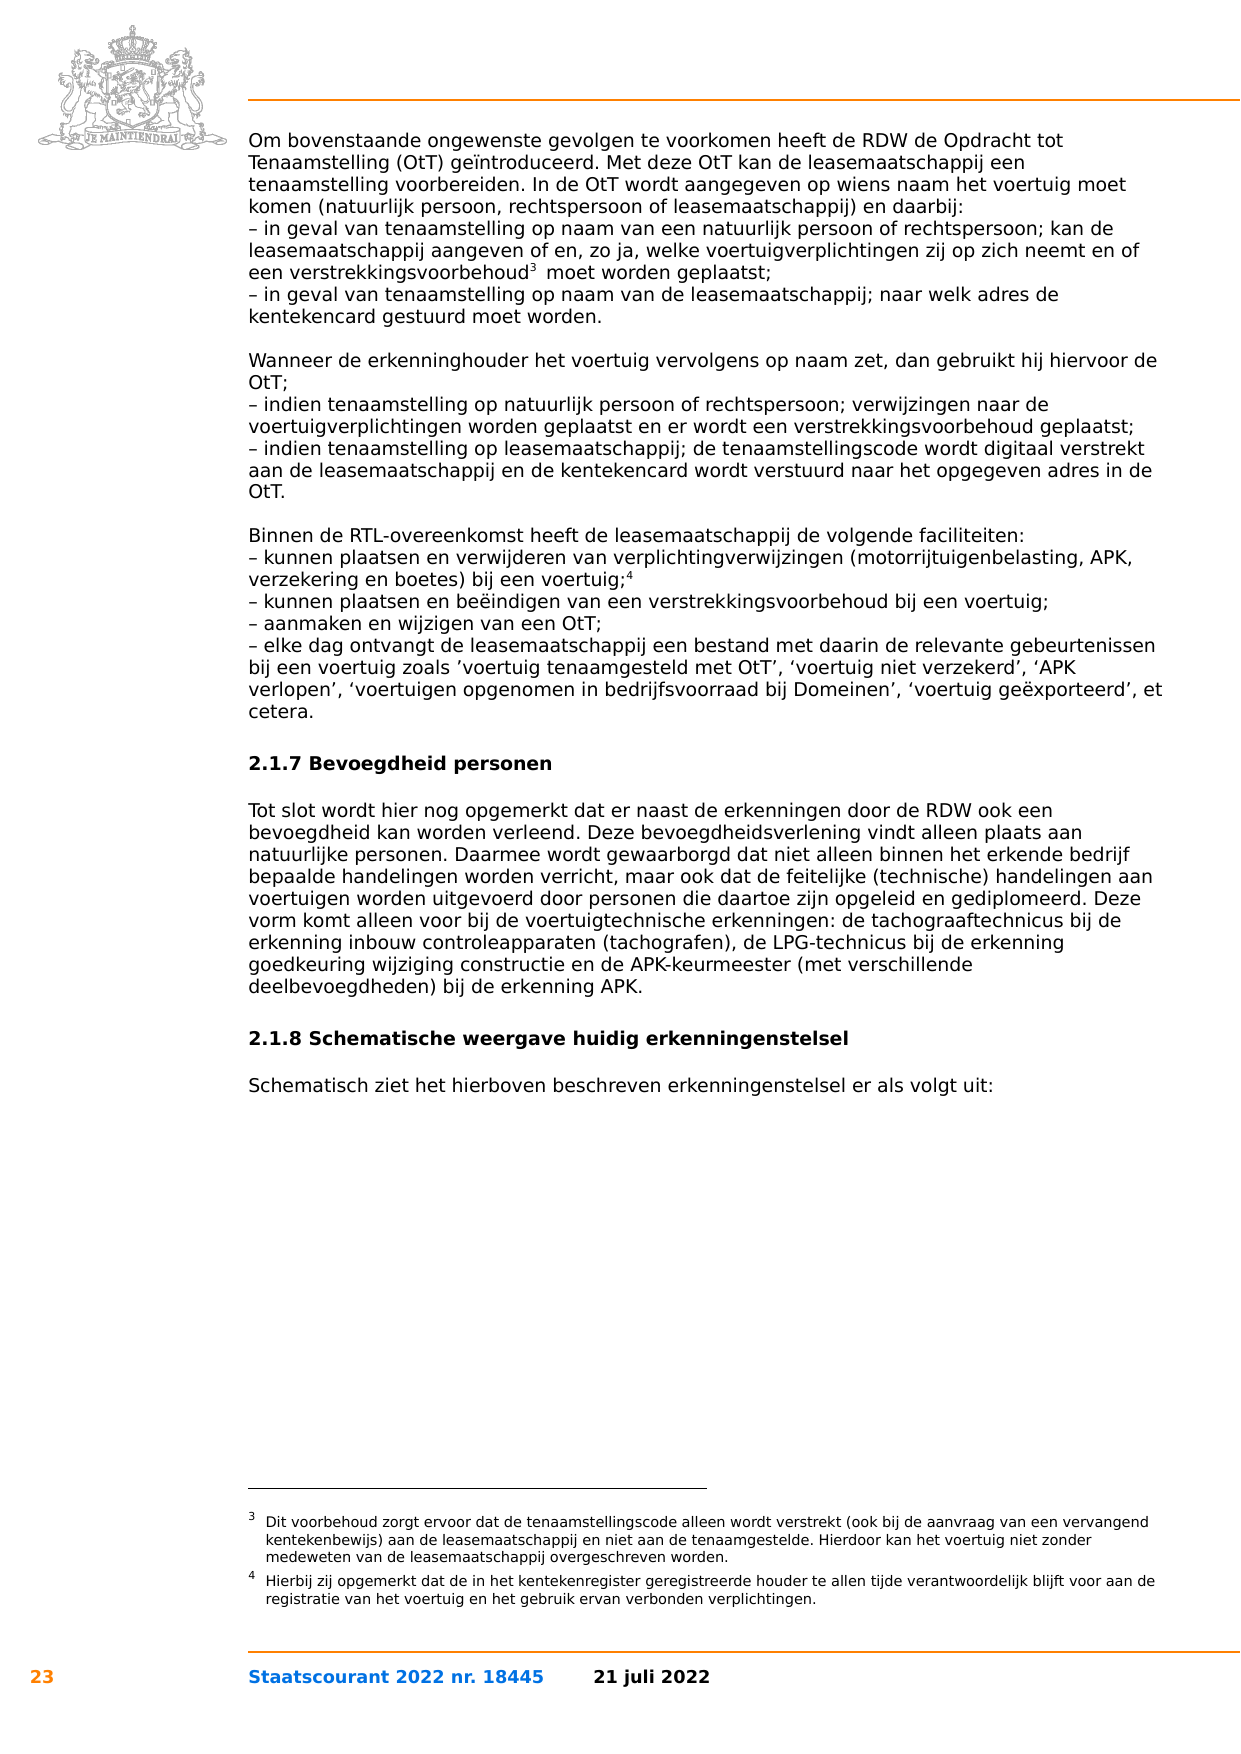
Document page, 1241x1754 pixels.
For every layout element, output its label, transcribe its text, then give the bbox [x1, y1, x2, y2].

text – indien tenaamstelling op leasemaatschappij; de tenaamstellingscode wordt digitaal verstrekt aan de leasemaatschappij en de kentekencard wordt verstuurd naar het opgegeven adres in de OtT. [248, 437, 1163, 503]
subtitle 2.1.7 Bevoegdheid personen [248, 753, 1163, 775]
text Tot slot wordt hier nog opgemerkt dat er naast de erkenningen door de RDW ook een bevoegdheid kan worden verleend. Deze bevoegdheidsverlening vindt alleen plaats aan natuurlijke personen. Daarmee wordt gewaarborgd dat niet alleen binnen het erkende bedrijf bepaalde handelingen worden verricht, maar ook dat de feitelijke (technische) handelingen aan voertuigen worden uitgevoerd door personen die daartoe zijn opgeleid en gediplomeerd. Deze vorm komt alleen voor bij de voertuigtechnische erkenningen: de tachograaftechnicus bij de erkenning inbouw controleapparaten (tachografen), de LPG-technicus bij de erkenning goedkeuring wijziging constructie en de APK-keurmeester (met verschillende deelbevoegdheden) bij de erkenning APK. [248, 800, 1163, 998]
text Schematisch ziet het hierboven beschreven erkenningenstelsel er als volgt uit: [248, 1075, 1163, 1097]
text Dit voorbehoud zorgt ervoor dat de tenaamstellingscode alleen wordt verstrekt (ook bij de aanvraag van een vervangend kentekenbewijs) aan de leasemaatschappij en niet aan de tenaamgestelde. Hierdoor kan het voertuig niet zonder medeweten van de leasemaatschappij overgeschreven worden. [248, 1510, 1163, 1566]
text – in geval van tenaamstelling op naam van de leasemaatschappij; naar welk adres de kentekencard gestuurd moet worden. [248, 284, 1163, 328]
text Wanneer de erkenninghouder het voertuig vervolgens op naam zet, dan gebruikt hij hiervoor de OtT; [248, 349, 1163, 393]
subtitle 2.1.8 Schematische weergave huidig erkenningenstelsel [248, 1028, 1163, 1050]
text – kunnen plaatsen en beëindigen van een verstrekkingsvoorbehoud bij een voertuig; [248, 591, 1163, 613]
text Hierbij zij opgemerkt dat de in het kentekenregister geregistreerde houder te allen tijde verantwoordelijk blijft voor aan de registratie van het voertuig en het gebruik ervan verbonden verplichtingen. [248, 1569, 1163, 1608]
text – aanmaken en wijzigen van een OtT; [248, 613, 1163, 635]
text – in geval van tenaamstelling op naam van een natuurlijk persoon of rechtspersoon; kan de leasemaatschappij aangeven of en, zo ja, welke voertuigverplichtingen zij op zich neemt en of een verstrekkingsvoorbehoud moet worden geplaatst; [248, 218, 1163, 284]
text – kunnen plaatsen en verwijderen van verplichtingverwijzingen (motorrijtuigenbelasting, APK, verzekering en boetes) bij een voertuig; [248, 547, 1163, 591]
text – elke dag ontvangt de leasemaatschappij een bestand met daarin de relevante gebeurtenissen bij een voertuig zoals ’voertuig tenaamgesteld met OtT’, ‘voertuig niet verzekerd’, ‘APK verlopen’, ‘voertuigen opgenomen in bedrijfsvoorraad bij Domeinen’, ‘voertuig geëxporteerd’, et cetera. [248, 635, 1163, 723]
text Om bovenstaande ongewenste gevolgen te voorkomen heeft de RDW de Opdracht tot Tenaamstelling (OtT) geïntroduceerd. Met deze OtT kan de leasemaatschappij een tenaamstelling voorbereiden. In de OtT wordt aangegeven op wiens naam het voertuig moet komen (natuurlijk persoon, rechtspersoon of leasemaatschappij) en daarbij: [248, 130, 1163, 218]
picture [38, 25, 227, 150]
text – indien tenaamstelling op natuurlijk persoon of rechtspersoon; verwijzingen naar de voertuigverplichtingen worden geplaatst en er wordt een verstrekkingsvoorbehoud geplaatst; [248, 393, 1163, 437]
text Binnen de RTL-overeenkomst heeft de leasemaatschappij de volgende faciliteiten: [248, 525, 1163, 547]
